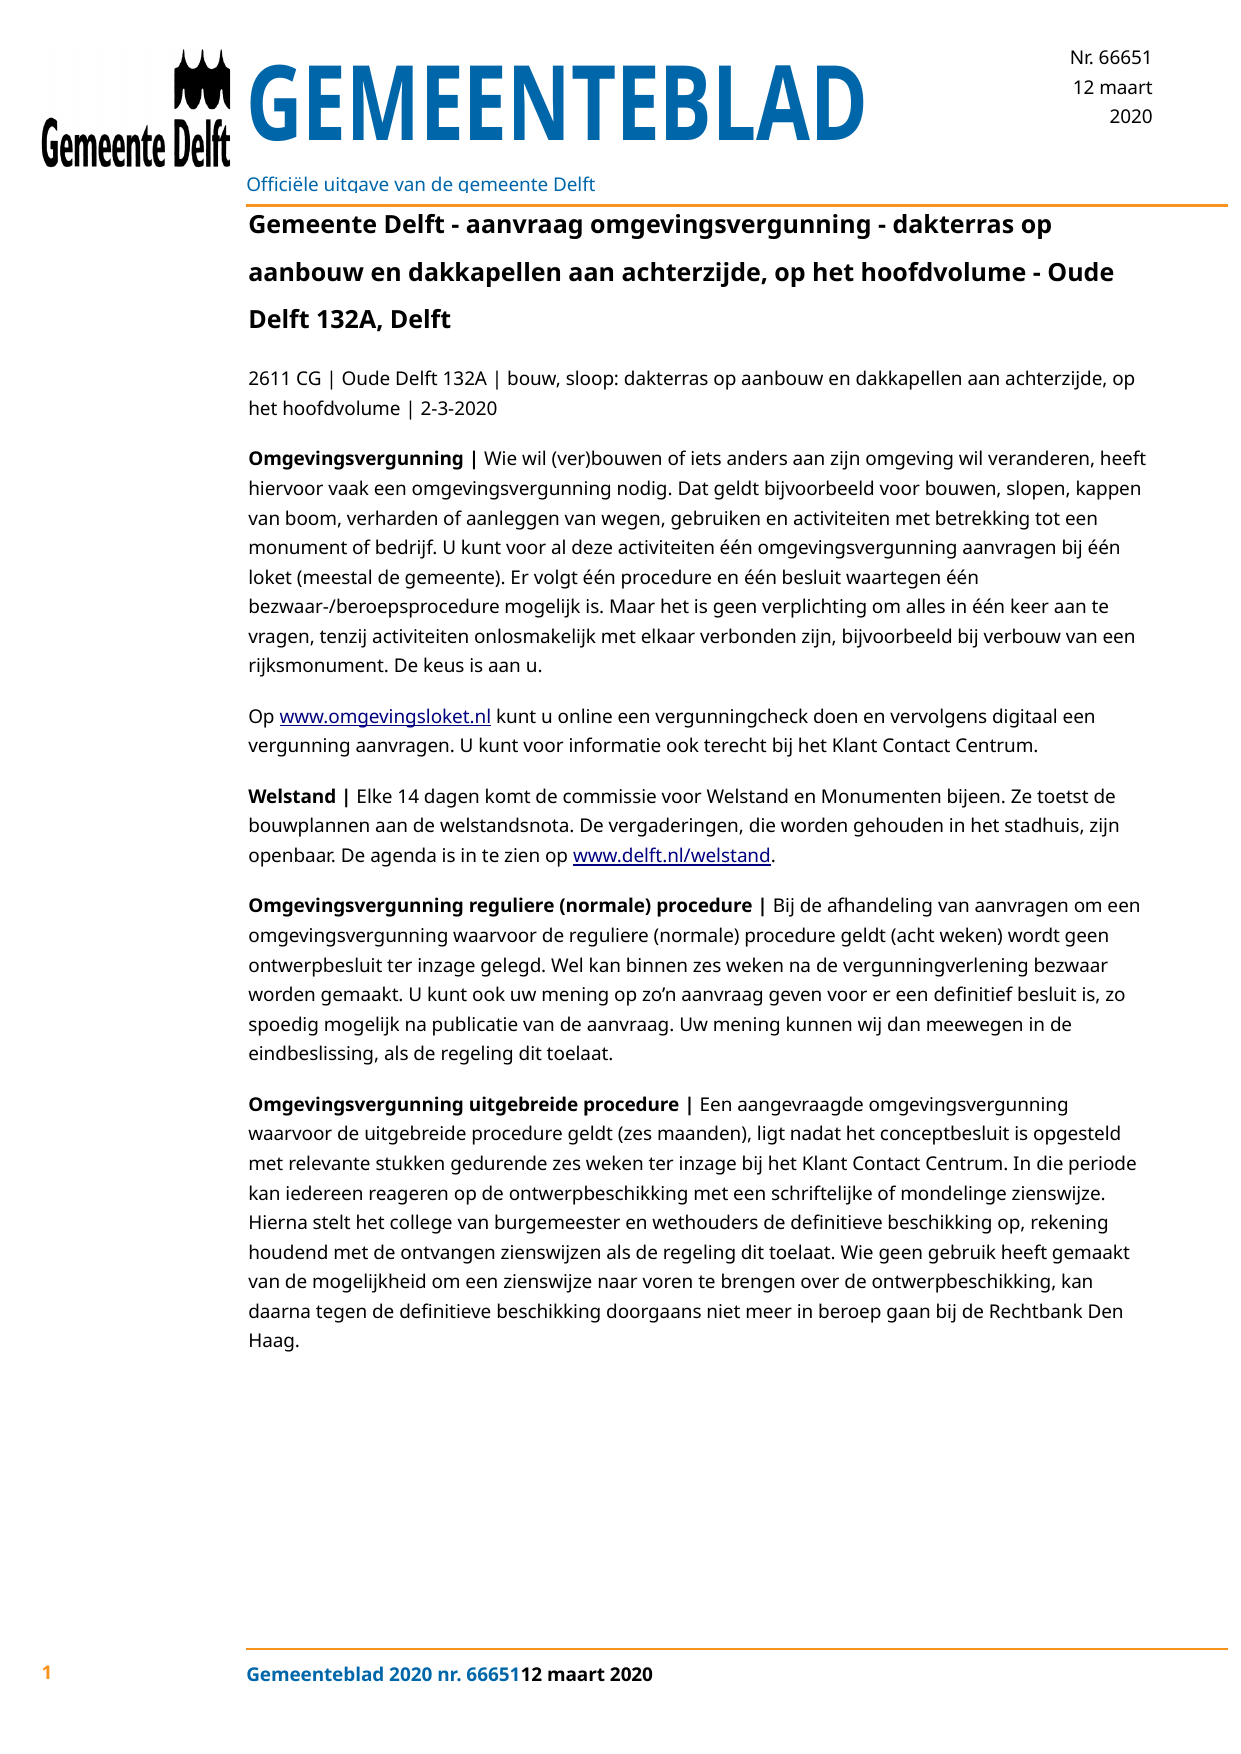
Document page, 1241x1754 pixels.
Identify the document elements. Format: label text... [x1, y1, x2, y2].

text Gemeente Delft - aanvraag omgevingsvergunning - dakterras op aanbouw en dakkapellen aan achterzijde, op het hoofdvolume - Oude Delft 132A, Delft [248, 207, 1152, 336]
text Omgevingsvergunning reguliere (normale) procedure | Bij de afhandeling van aanvragen om een omgevingsvergunning waarvoor de reguliere (normale) procedure geldt (acht weken) wordt geen ontwerpbesluit ter inzage gelegd. Wel kan binnen zes weken na de vergunningverlening bezwaar worden gemaakt. U kunt ook uw mening op zo’n aanvraag geven voor er een definitief besluit is, zo spoedig mogelijk na publicatie van de aanvraag. Uw mening kunnen wij dan meewegen in de eindbeslissing, als de regeling dit toelaat. [248, 893, 1152, 1066]
text Omgevingsvergunning uitgebreide procedure | Een aangevraagde omgevingsvergunning waarvoor de uitgebreide procedure geldt (zes maanden), ligt nadat het conceptbesluit is opgesteld met relevante stukken gedurende zes weken ter inzage bij het Klant Contact Centrum. In die periode kan iedereen reageren op de ontwerpbeschikking met een schriftelijke of mondelinge zienswijze. Hierna stelt het college van burgemeester en wethouders de definitieve beschikking op, rekening houdend met de ontvangen zienswijzen als de regeling dit toelaat. Wie geen gebruik heeft gemaakt van de mogelijkheid om een zienswijze naar voren te brengen over de ontwerpbeschikking, kan daarna tegen de definitieve beschikking doorgaans niet meer in beroep gaan bij de Rechtbank Den Haag. [248, 1091, 1152, 1353]
text 2611 CG | Oude Delft 132A | bouw, sloop: dakterras op aanbouw en dakkapellen aan achterzijde, op het hoofdvolume | 2-3-2020 [248, 366, 1152, 421]
text Op www.omgevingsloket.nl kunt u online een vergunningcheck doen en vervolgens digitaal een vergunning aanvragen. U kunt voor informatie ook terecht bij het Klant Contact Centrum. [248, 703, 1152, 758]
picture [41, 47, 231, 172]
text Welstand | Elke 14 dagen komt de commissie voor Welstand en Monumenten bijeen. Ze toetst de bouwplannen aan de welstandsnota. De vergaderingen, die worden gehouden in het stadhuis, zijn openbaar. De agenda is in te zien op www.delft.nl/welstand. [248, 783, 1152, 868]
text Omgevingsvergunning | Wie wil (ver)bouwen of iets anders aan zijn omgeving wil veranderen, heeft hiervoor vaak een omgevingsvergunning nodig. Dat geldt bijvoorbeeld voor bouwen, slopen, kappen van boom, verharden of aanleggen van wegen, gebruiken en activiteiten met betrekking tot een monument of bedrijf. U kunt voor al deze activiteiten één omgevingsvergunning aanvragen bij één loket (meestal de gemeente). Er volgt één procedure en één besluit waartegen één bezwaar-/beroepsprocedure mogelijk is. Maar het is geen verplichting om alles in één keer aan te vragen, tenzij activiteiten onlosmakelijk met elkaar verbonden zijn, bijvoorbeeld bij verbouw van een rijksmonument. De keus is aan u. [248, 446, 1152, 678]
